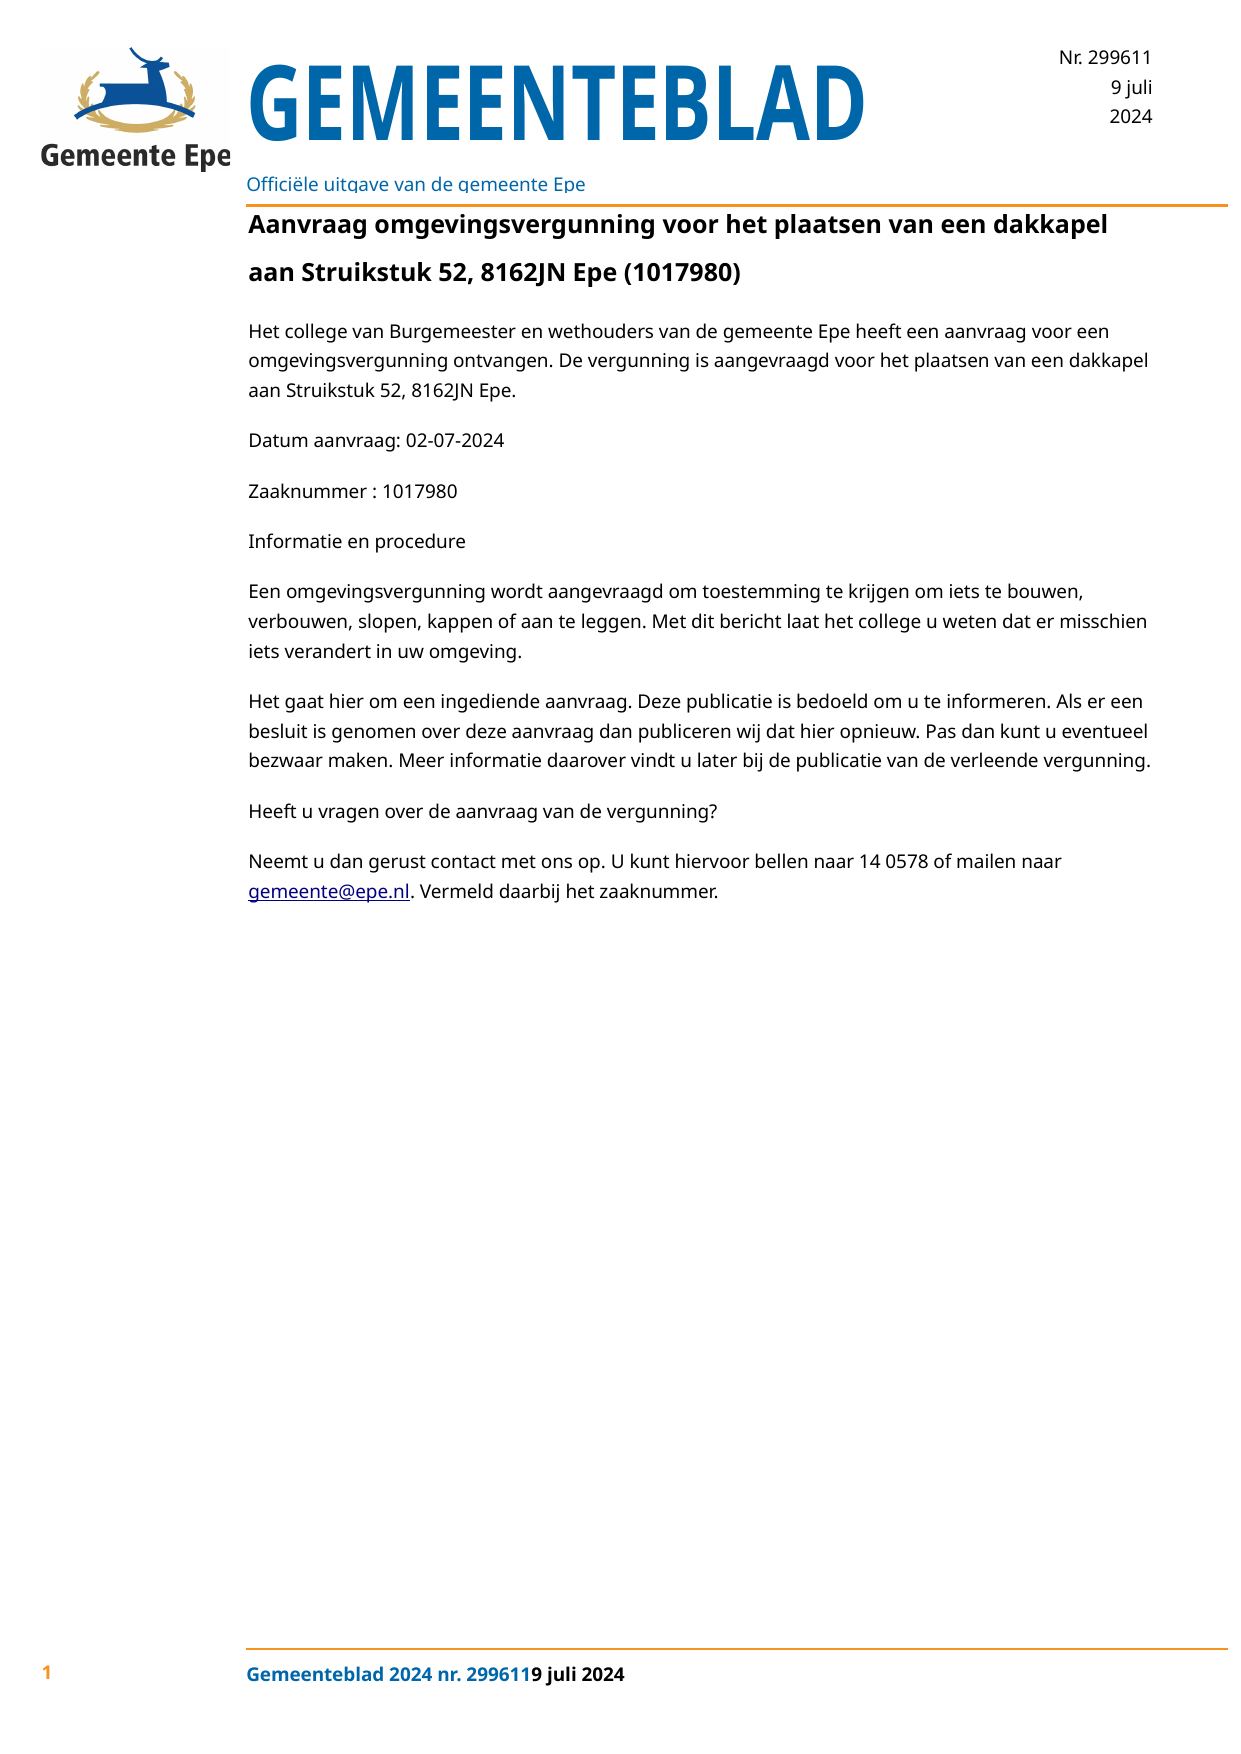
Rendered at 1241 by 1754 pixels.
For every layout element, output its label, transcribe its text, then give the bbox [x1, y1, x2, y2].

text Het gaat hier om een ingediende aanvraag. Deze publicatie is bedoeld om u te informeren. Als er een besluit is genomen over deze aanvraag dan publiceren wij dat hier opnieuw. Pas dan kunt u eventueel bezwaar maken. Meer informatie daarover vindt u later bij de publicatie van de verleende vergunning. [248, 688, 1152, 773]
picture [41, 47, 231, 172]
text Zaaknummer : 1017980 [248, 478, 1152, 504]
text Informatie en procedure [248, 528, 1152, 554]
text Het college van Burgemeester en wethouders van de gemeente Epe heeft een aanvraag voor een omgevingsvergunning ontvangen. De vergunning is aangevraagd voor het plaatsen van een dakkapel aan Struikstuk 52, 8162JN Epe. [248, 318, 1152, 403]
text Een omgevingsvergunning wordt aangevraagd om toestemming te krijgen om iets te bouwen, verbouwen, slopen, kappen of aan te leggen. Met dit bericht laat het college u weten dat er misschien iets verandert in uw omgeving. [248, 579, 1152, 664]
text Neemt u dan gerust contact met ons op. U kunt hiervoor bellen naar 14 0578 of mailen naar gemeente@epe.nl. Vermeld daarbij het zaaknummer. [248, 848, 1152, 904]
text Heeft u vragen over de aanvraag van de vergunning? [248, 798, 1152, 824]
text Aanvraag omgevingsvergunning voor het plaatsen van een dakkapel aan Struikstuk 52, 8162JN Epe (1017980) [248, 207, 1152, 288]
text Datum aanvraag: 02-07-2024 [248, 427, 1152, 453]
